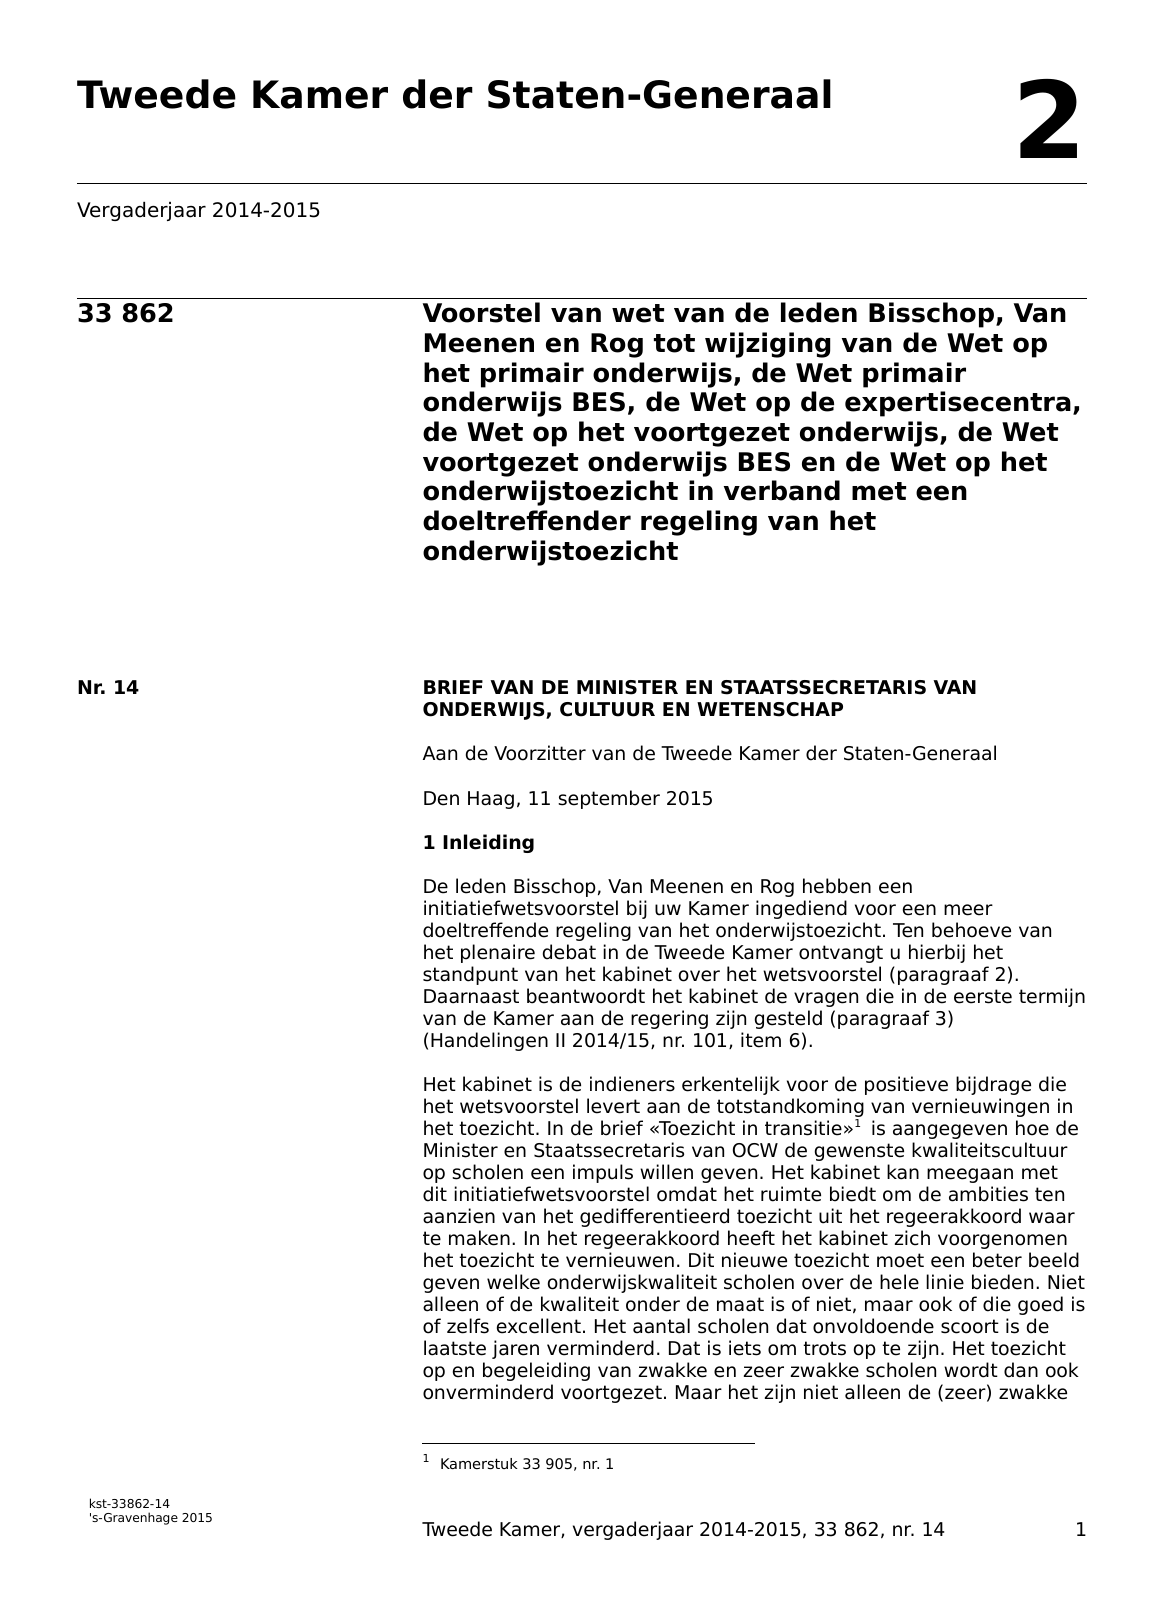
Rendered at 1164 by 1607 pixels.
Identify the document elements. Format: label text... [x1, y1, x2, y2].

table_header 2 [886, 59, 1087, 183]
table_cell Vergaderjaar 2014-2015 [77, 184, 1087, 298]
table_header Tweede Kamer der Staten-Generaal [77, 59, 886, 183]
text De leden Bisschop, Van Meenen en Rog hebben een initiatiefwetsvoorstel bij uw Kamer ingediend voor een meer doeltreffende regeling van het onderwijstoezicht. Ten behoeve van het plenaire debat in de Tweede Kamer ontvangt u hierbij het standpunt van het kabinet over het wetsvoorstel (paragraaf 2). Daarnaast beantwoordt het kabinet de vragen die in de eerste termijn van de Kamer aan de regering zijn gesteld (paragraaf 3) (Handelingen II 2014/15, nr. 101, item 6). [422, 876, 1087, 1052]
text Den Haag, 11 september 2015 [422, 787, 1087, 809]
text Kamerstuk 33 905, nr. 1 [422, 1452, 1087, 1474]
subtitle 33 862 Voorstel van wet van de leden Bisschop, Van Meenen en Rog tot wijziging van de Wet op het primair onderwijs, de Wet primair onderwijs BES, de Wet op de expertisecentra, de Wet op het voortgezet onderwijs, de Wet voortgezet onderwijs BES en de Wet op het onderwijstoezicht in verband met een doeltreffender regeling van het onderwijstoezicht [77, 299, 1087, 566]
subtitle Nr. 14 BRIEF VAN DE MINISTER EN STAATSSECRETARIS VAN ONDERWIJS, CULTUUR EN WETENSCHAP [77, 677, 1087, 721]
text Aan de Voorzitter van de Tweede Kamer der Staten-Generaal [422, 743, 1087, 765]
text Het kabinet is de indieners erkentelijk voor de positieve bijdrage die het wetsvoorstel levert aan de totstandkoming van vernieuwingen in het toezicht. In de brief «Toezicht in transitie» is aangegeven hoe de Minister en Staatssecretaris van OCW de gewenste kwaliteitscultuur op scholen een impuls willen geven. Het kabinet kan meegaan met dit initiatiefwetsvoorstel omdat het ruimte biedt om de ambities ten aanzien van het gedifferentieerd toezicht uit het regeerakkoord waar te maken. In het regeerakkoord heeft het kabinet zich voorgenomen het toezicht te vernieuwen. Dit nieuwe toezicht moet een beter beeld geven welke onderwijskwaliteit scholen over de hele linie bieden. Niet alleen of de kwaliteit onder de maat is of niet, maar ook of die goed is of zelfs excellent. Het aantal scholen dat onvoldoende scoort is de laatste jaren verminderd. Dat is iets om trots op te zijn. Het toezicht op en begeleiding van zwakke en zeer zwakke scholen wordt dan ook onverminderd voortgezet. Maar het zijn niet alleen de (zeer) zwakke [422, 1074, 1087, 1403]
text kst-33862-14 [88, 1497, 323, 1511]
text 's-Gravenhage 2015 [88, 1511, 323, 1525]
subtitle 1 Inleiding [422, 832, 1087, 854]
